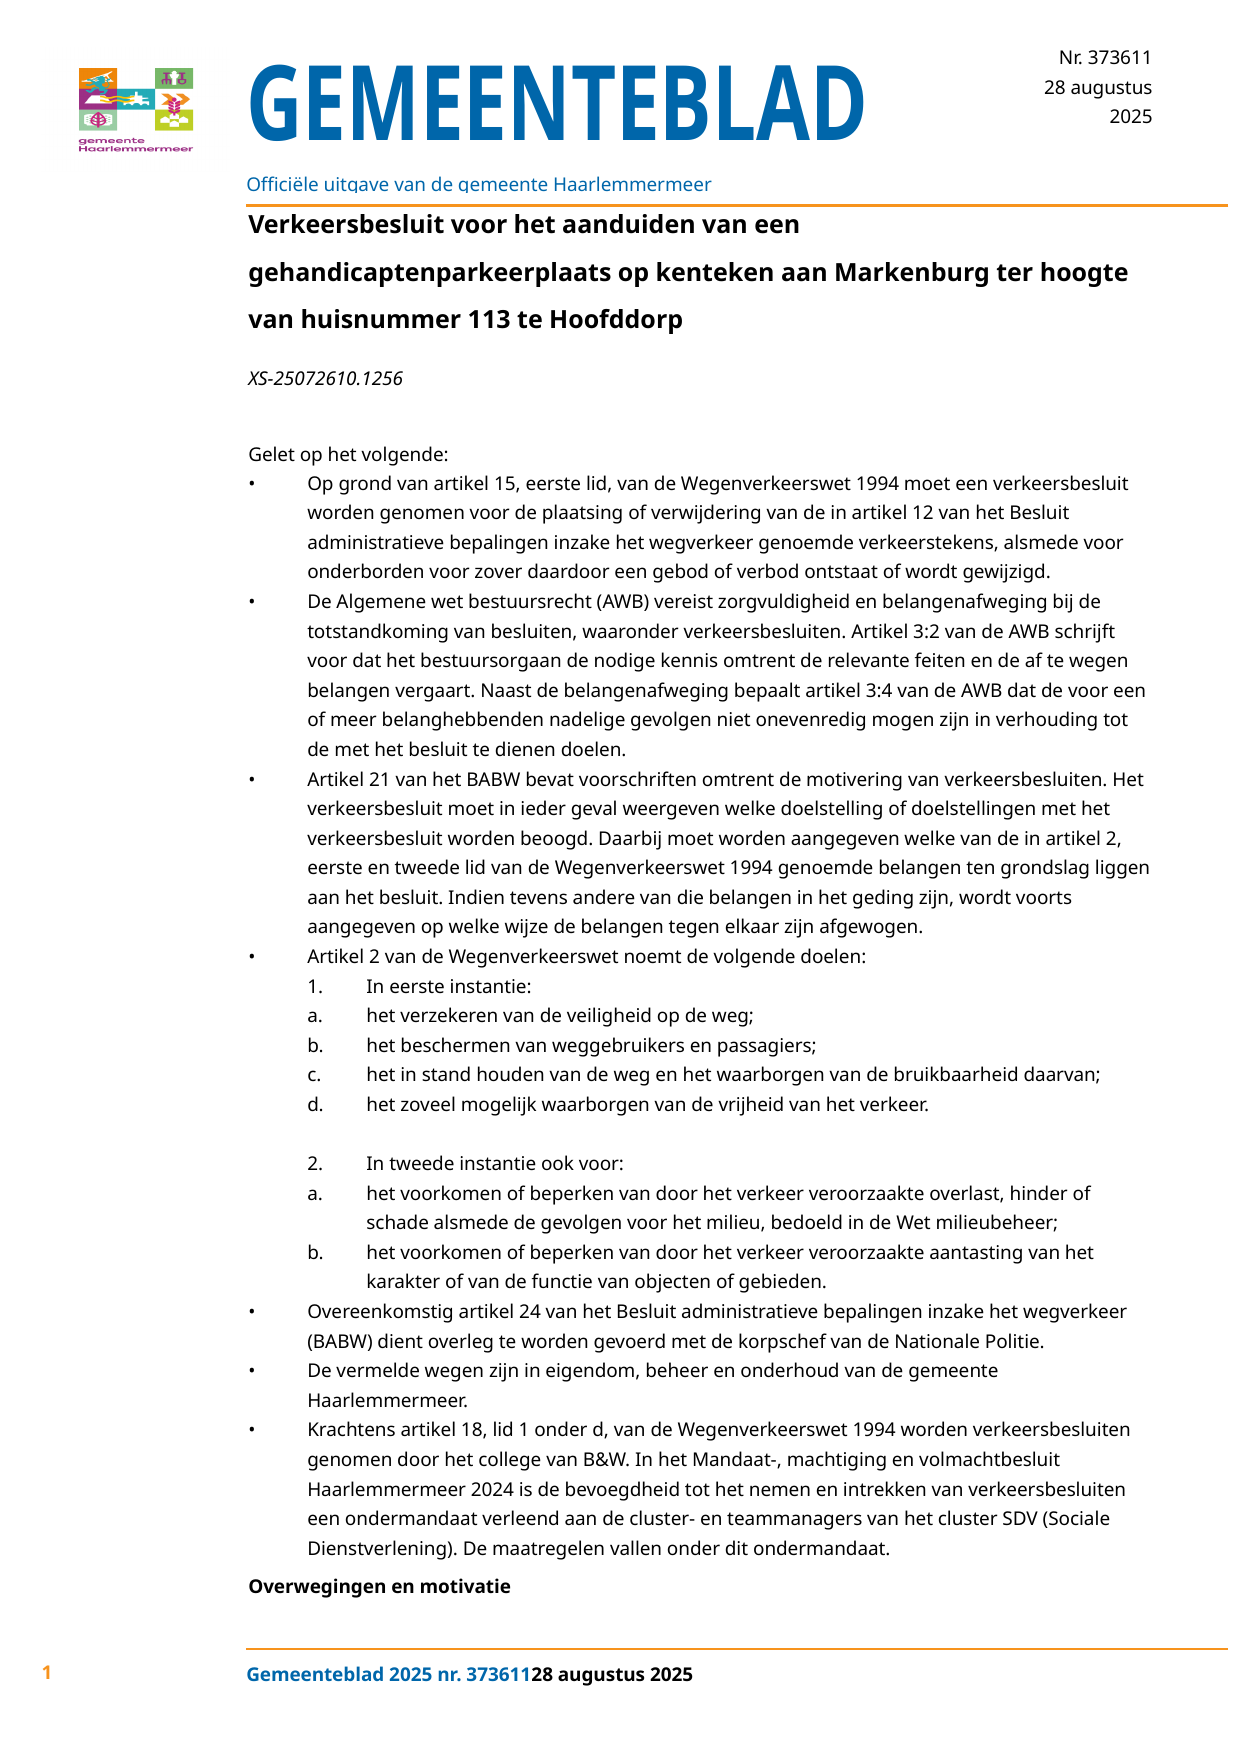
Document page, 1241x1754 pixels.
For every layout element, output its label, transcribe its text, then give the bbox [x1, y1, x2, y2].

list De vermelde wegen zijn in eigendom, beheer en onderhoud van de gemeente Haarlemmermeer. [248, 1357, 1152, 1413]
list het verzekeren van de veiligheid op de weg; [307, 1002, 1152, 1028]
list het beschermen van weggebruikers en passagiers; [307, 1032, 1152, 1058]
text XS-25072610.1256 [248, 366, 1152, 391]
text Verkeersbesluit voor het aanduiden van een gehandicaptenparkeerplaats op kenteken aan Markenburg ter hoogte van huisnummer 113 te Hoofddorp [248, 207, 1152, 336]
text Overwegingen en motivatie [248, 1573, 1152, 1598]
list In eerste instantie: [307, 973, 1152, 998]
list Krachtens artikel 18, lid 1 onder d, van de Wegenverkeerswet 1994 worden verkeersbesluiten genomen door het college van B&W. In het Mandaat-, machtiging en volmachtbesluit Haarlemmermeer 2024 is de bevoegdheid tot het nemen en intrekken van verkeersbesluiten een ondermandaat verleend aan de cluster- en teammanagers van het cluster SDV (Sociale Dienstverlening). De maatregelen vallen onder dit ondermandaat. [248, 1417, 1152, 1561]
list het voorkomen of beperken van door het verkeer veroorzaakte overlast, hinder of schade alsmede de gevolgen voor het milieu, bedoeld in de Wet milieubeheer; [307, 1180, 1152, 1235]
list het zoveel mogelijk waarborgen van de vrijheid van het verkeer. [307, 1091, 1152, 1117]
list In tweede instantie ook voor: [307, 1150, 1152, 1176]
text Gelet op het volgende: [248, 442, 1152, 467]
list Op grond van artikel 15, eerste lid, van de Wegenverkeerswet 1994 moet een verkeersbesluit worden genomen voor de plaatsing of verwijdering van de in artikel 12 van het Besluit administratieve bepalingen inzake het wegverkeer genoemde verkeerstekens, alsmede voor onderborden voor zover daardoor een gebod of verbod ontstaat of wordt gewijzigd. [248, 470, 1152, 584]
list Artikel 21 van het BABW bevat voorschriften omtrent de motivering van verkeersbesluiten. Het verkeersbesluit moet in ieder geval weergeven welke doelstelling of doelstellingen met het verkeersbesluit worden beoogd. Daarbij moet worden aangegeven welke van de in artikel 2, eerste en tweede lid van de Wegenverkeerswet 1994 genoemde belangen ten grondslag liggen aan het besluit. Indien tevens andere van die belangen in het geding zijn, wordt voorts aangegeven op welke wijze de belangen tegen elkaar zijn afgewogen. [248, 766, 1152, 939]
picture [41, 47, 231, 172]
list De Algemene wet bestuursrecht (AWB) vereist zorgvuldigheid en belangenafweging bij de totstandkoming van besluiten, waaronder verkeersbesluiten. Artikel 3:2 van de AWB schrijft voor dat het bestuursorgaan de nodige kennis omtrent de relevante feiten en de af te wegen belangen vergaart. Naast de belangenafweging bepaalt artikel 3:4 van de AWB dat de voor een of meer belanghebbenden nadelige gevolgen niet onevenredig mogen zijn in verhouding tot de met het besluit te dienen doelen. [248, 588, 1152, 762]
list het voorkomen of beperken van door het verkeer veroorzaakte aantasting van het karakter of van de functie van objecten of gebieden. [307, 1239, 1152, 1294]
list Overeenkomstig artikel 24 van het Besluit administratieve bepalingen inzake het wegverkeer (BABW) dient overleg te worden gevoerd met de korpschef van de Nationale Politie. [248, 1298, 1152, 1353]
list Artikel 2 van de Wegenverkeerswet noemt de volgende doelen: [248, 943, 1152, 969]
list het in stand houden van de weg en het waarborgen van de bruikbaarheid daarvan; [307, 1062, 1152, 1087]
